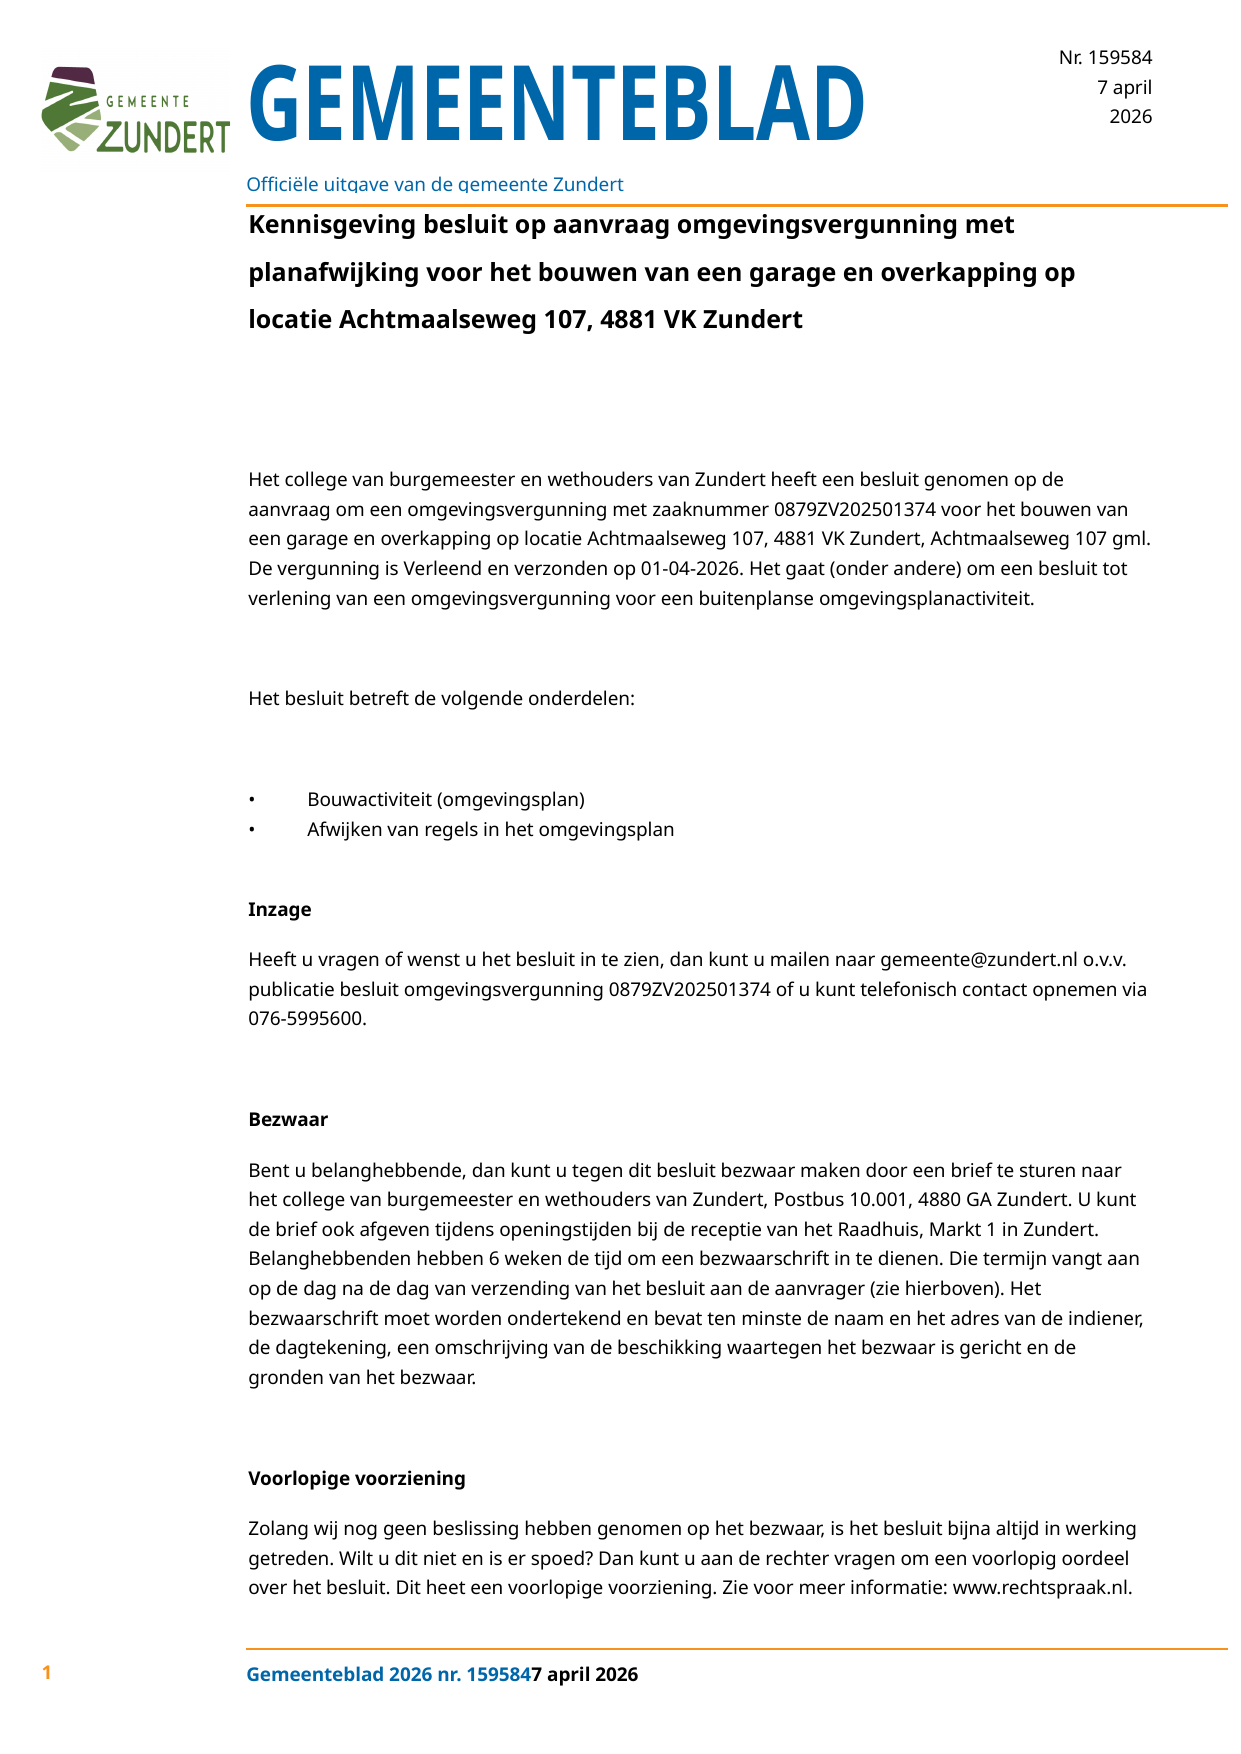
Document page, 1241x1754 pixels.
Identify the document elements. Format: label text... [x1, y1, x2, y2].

list Afwijken van regels in het omgevingsplan [248, 816, 1152, 842]
picture [41, 47, 231, 172]
text Voorlopige voorziening [248, 1465, 1152, 1490]
text Zolang wij nog geen beslissing hebben genomen op het bezwaar, is het besluit bijna altijd in werking getreden. Wilt u dit niet en is er spoed? Dan kunt u aan de rechter vragen om een voorlopig oordeel over het besluit. Dit heet een voorlopige voorziening. Zie voor meer informatie: www.rechtspraak.nl. [248, 1515, 1152, 1600]
text Het college van burgemeester en wethouders van Zundert heeft een besluit genomen op de aanvraag om een omgevingsvergunning met zaaknummer 0879ZV202501374 voor het bouwen van een garage en overkapping op locatie Achtmaalseweg 107, 4881 VK Zundert, Achtmaalseweg 107 gml. De vergunning is Verleend en verzonden op 01-04-2026. Het gaat (onder andere) om een besluit tot verlening van een omgevingsvergunning voor een buitenplanse omgevingsplanactiviteit. [248, 466, 1152, 610]
text Kennisgeving besluit op aanvraag omgevingsvergunning met planafwijking voor het bouwen van een garage en overkapping op locatie Achtmaalseweg 107, 4881 VK Zundert [248, 207, 1152, 336]
text Bent u belanghebbende, dan kunt u tegen dit besluit bezwaar maken door een brief te sturen naar het college van burgemeester en wethouders van Zundert, Postbus 10.001, 4880 GA Zundert. U kunt de brief ook afgeven tijdens openingstijden bij de receptie van het Raadhuis, Markt 1 in Zundert. Belanghebbenden hebben 6 weken de tijd om een bezwaarschrift in te dienen. Die termijn vangt aan op de dag na de dag van verzending van het besluit aan de aanvrager (zie hierboven). Het bezwaarschrift moet worden ondertekend en bevat ten minste de naam en het adres van de indiener, de dagtekening, een omschrijving van de beschikking waartegen het bezwaar is gericht en de gronden van het bezwaar. [248, 1157, 1152, 1389]
list Bouwactiviteit (omgevingsplan) [248, 786, 1152, 812]
text Heeft u vragen of wenst u het besluit in te zien, dan kunt u mailen naar gemeente@zundert.nl o.v.v. publicatie besluit omgevingsvergunning 0879ZV202501374 of u kunt telefonisch contact opnemen via 076-5995600. [248, 946, 1152, 1031]
text Het besluit betreft de volgende onderdelen: [248, 686, 1152, 711]
text Bezwaar [248, 1106, 1152, 1132]
text Inzage [248, 896, 1152, 922]
